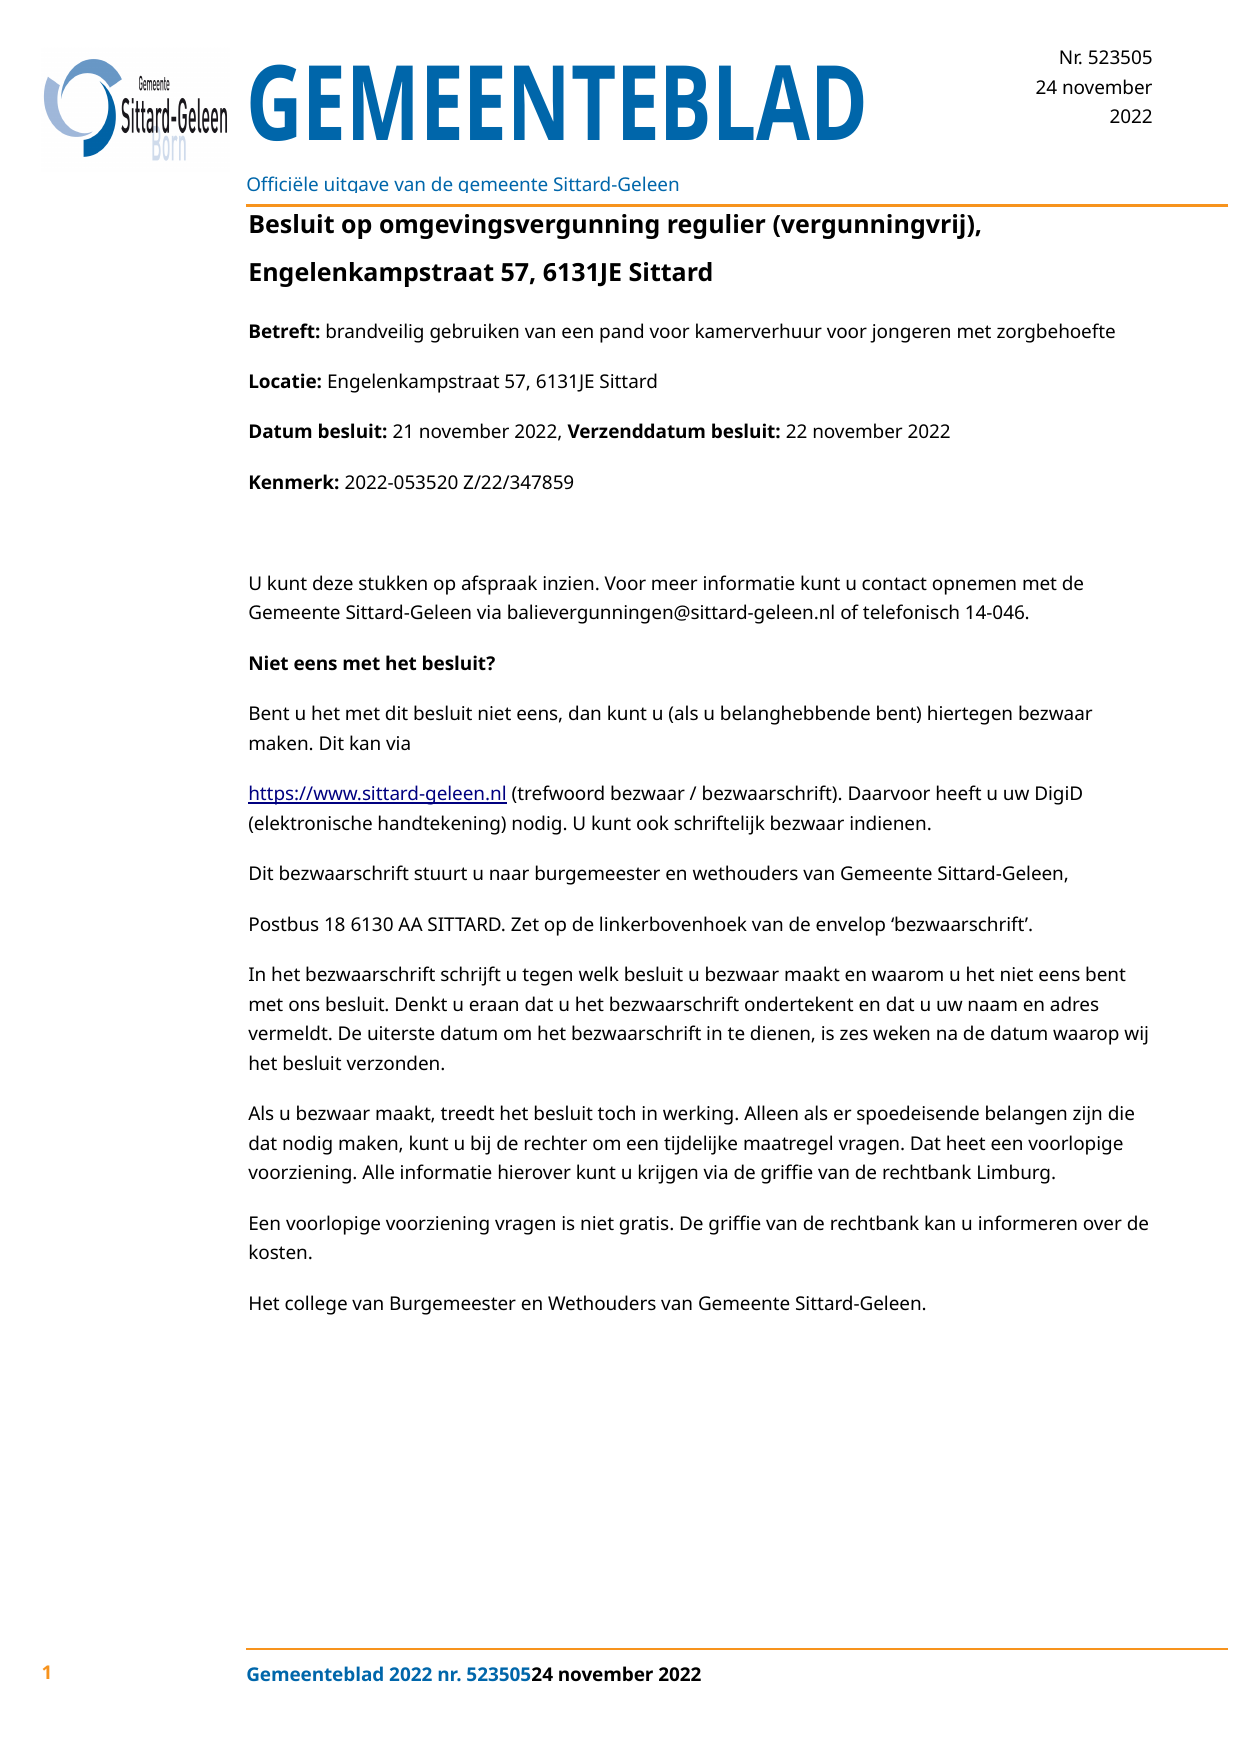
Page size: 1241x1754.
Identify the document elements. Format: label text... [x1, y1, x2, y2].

text Bent u het met dit besluit niet eens, dan kunt u (als u belanghebbende bent) hiertegen bezwaar maken. Dit kan via [248, 700, 1152, 756]
text Postbus 18 6130 AA SITTARD. Zet op de linkerbovenhoek van de envelop ‘bezwaarschrift’. [248, 911, 1152, 937]
text Niet eens met het besluit? [248, 650, 1152, 676]
text Betreft: brandveilig gebruiken van een pand voor kamerverhuur voor jongeren met zorgbehoefte [248, 318, 1152, 344]
text Kenmerk: 2022-053520 Z/22/347859 [248, 469, 1152, 495]
text Het college van Burgemeester en Wethouders van Gemeente Sittard-Geleen. [248, 1290, 1152, 1316]
text Locatie: Engelenkampstraat 57, 6131JE Sittard [248, 368, 1152, 394]
text Als u bezwaar maakt, treedt het besluit toch in werking. Alleen als er spoedeisende belangen zijn die dat nodig maken, kunt u bij de rechter om een tijdelijke maatregel vragen. Dat heet een voorlopige voorziening. Alle informatie hierover kunt u krijgen via de griffie van de rechtbank Limburg. [248, 1100, 1152, 1185]
text https://www.sittard-geleen.nl (trefwoord bezwaar / bezwaarschrift). Daarvoor heeft u uw DigiD (elektronische handtekening) nodig. U kunt ook schriftelijk bezwaar indienen. [248, 780, 1152, 836]
text U kunt deze stukken op afspraak inzien. Voor meer informatie kunt u contact opnemen met de Gemeente Sittard-Geleen via balievergunningen@sittard-geleen.nl of telefonisch 14-046. [248, 570, 1152, 625]
text Dit bezwaarschrift stuurt u naar burgemeester en wethouders van Gemeente Sittard-Geleen, [248, 860, 1152, 886]
text Datum besluit: 21 november 2022, Verzenddatum besluit: 22 november 2022 [248, 419, 1152, 444]
text Besluit op omgevingsvergunning regulier (vergunningvrij), Engelenkampstraat 57, 6131JE Sittard [248, 207, 1152, 288]
text In het bezwaarschrift schrijft u tegen welk besluit u bezwaar maakt en waarom u het niet eens bent met ons besluit. Denkt u eraan dat u het bezwaarschrift ondertekent en dat u uw naam en adres vermeldt. De uiterste datum om het bezwaarschrift in te dienen, is zes weken na de datum waarop wij het besluit verzonden. [248, 961, 1152, 1076]
text Een voorlopige voorziening vragen is niet gratis. De griffie van de rechtbank kan u informeren over de kosten. [248, 1210, 1152, 1265]
picture [41, 47, 231, 172]
